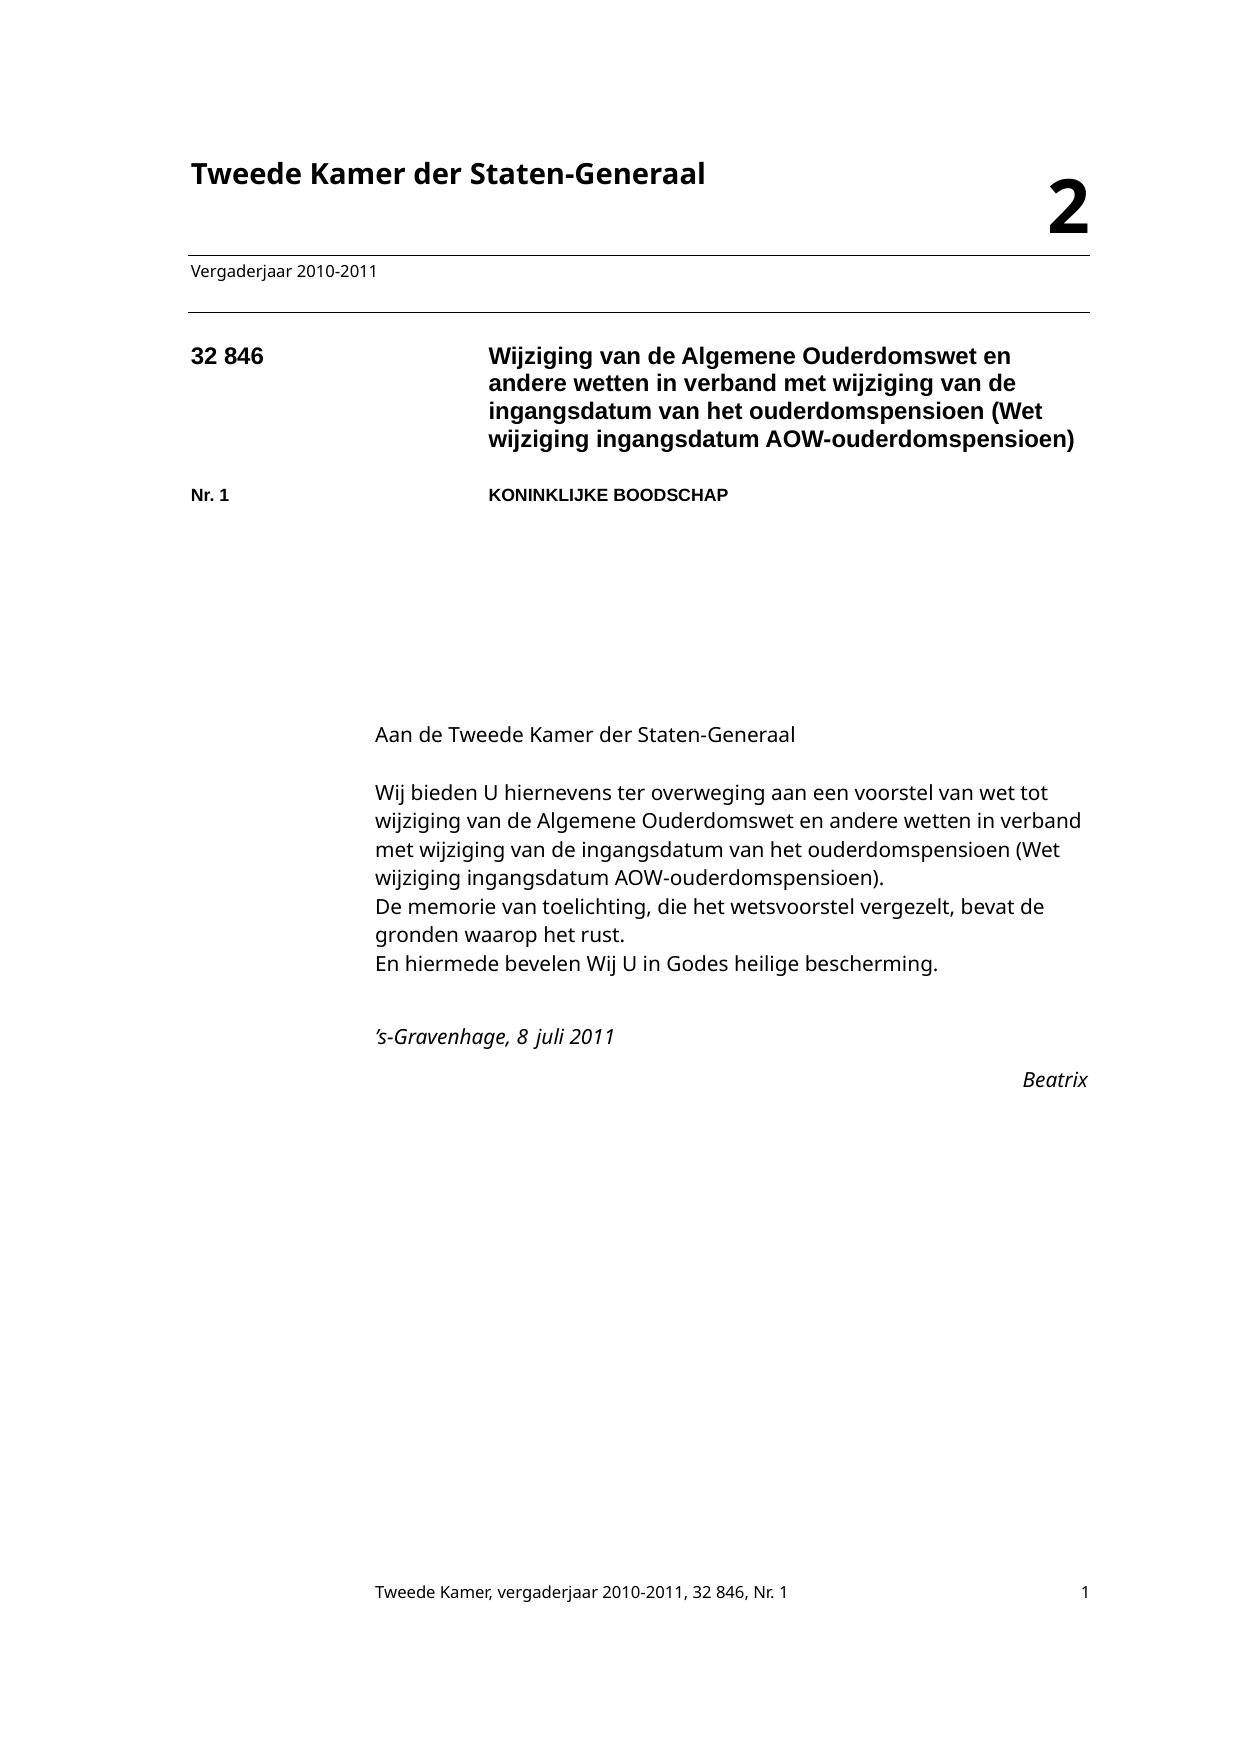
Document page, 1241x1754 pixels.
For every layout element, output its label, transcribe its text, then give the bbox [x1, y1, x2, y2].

text Wij bieden U hiernevens ter overweging aan een voorstel van wet tot wijziging van de Algemene Ouderdomswet en andere wetten in verband met wijziging van de ingangsdatum van het ouderdomspensioen (Wet wijziging ingangsdatum AOW-ouderdomspensioen). [375, 778, 1090, 892]
table_cell [485, 313, 1090, 339]
table_cell Nr. 1 [188, 482, 485, 601]
text En hiermede bevelen Wij U in Godes heilige bescherming. [375, 949, 1090, 977]
table_cell Wijziging van de Algemene Ouderdomswet en andere wetten in verband met wijziging van de ingangsdatum van het ouderdomspensioen (Wet wijziging ingangsdatum AOW-ouderdomspensioen) [485, 339, 1090, 482]
table_cell 32 846 [188, 339, 485, 482]
table_header 2 [910, 150, 1090, 255]
table_cell Vergaderjaar 2010-2011 [188, 256, 485, 312]
text Aan de Tweede Kamer der Staten-Generaal [375, 720, 1090, 748]
text Beatrix [375, 1066, 1090, 1094]
table_header Tweede Kamer der Staten-Generaal [188, 150, 909, 255]
table_cell KONINKLIJKE BOODSCHAP [485, 482, 1090, 601]
text De memorie van toelichting, die het wetsvoorstel vergezelt, bevat de gronden waarop het rust. [375, 892, 1090, 949]
table_cell [188, 313, 485, 339]
text ’s-Gravenhage, 8 juli 2011 [375, 1022, 1090, 1051]
table_cell [485, 256, 1090, 312]
